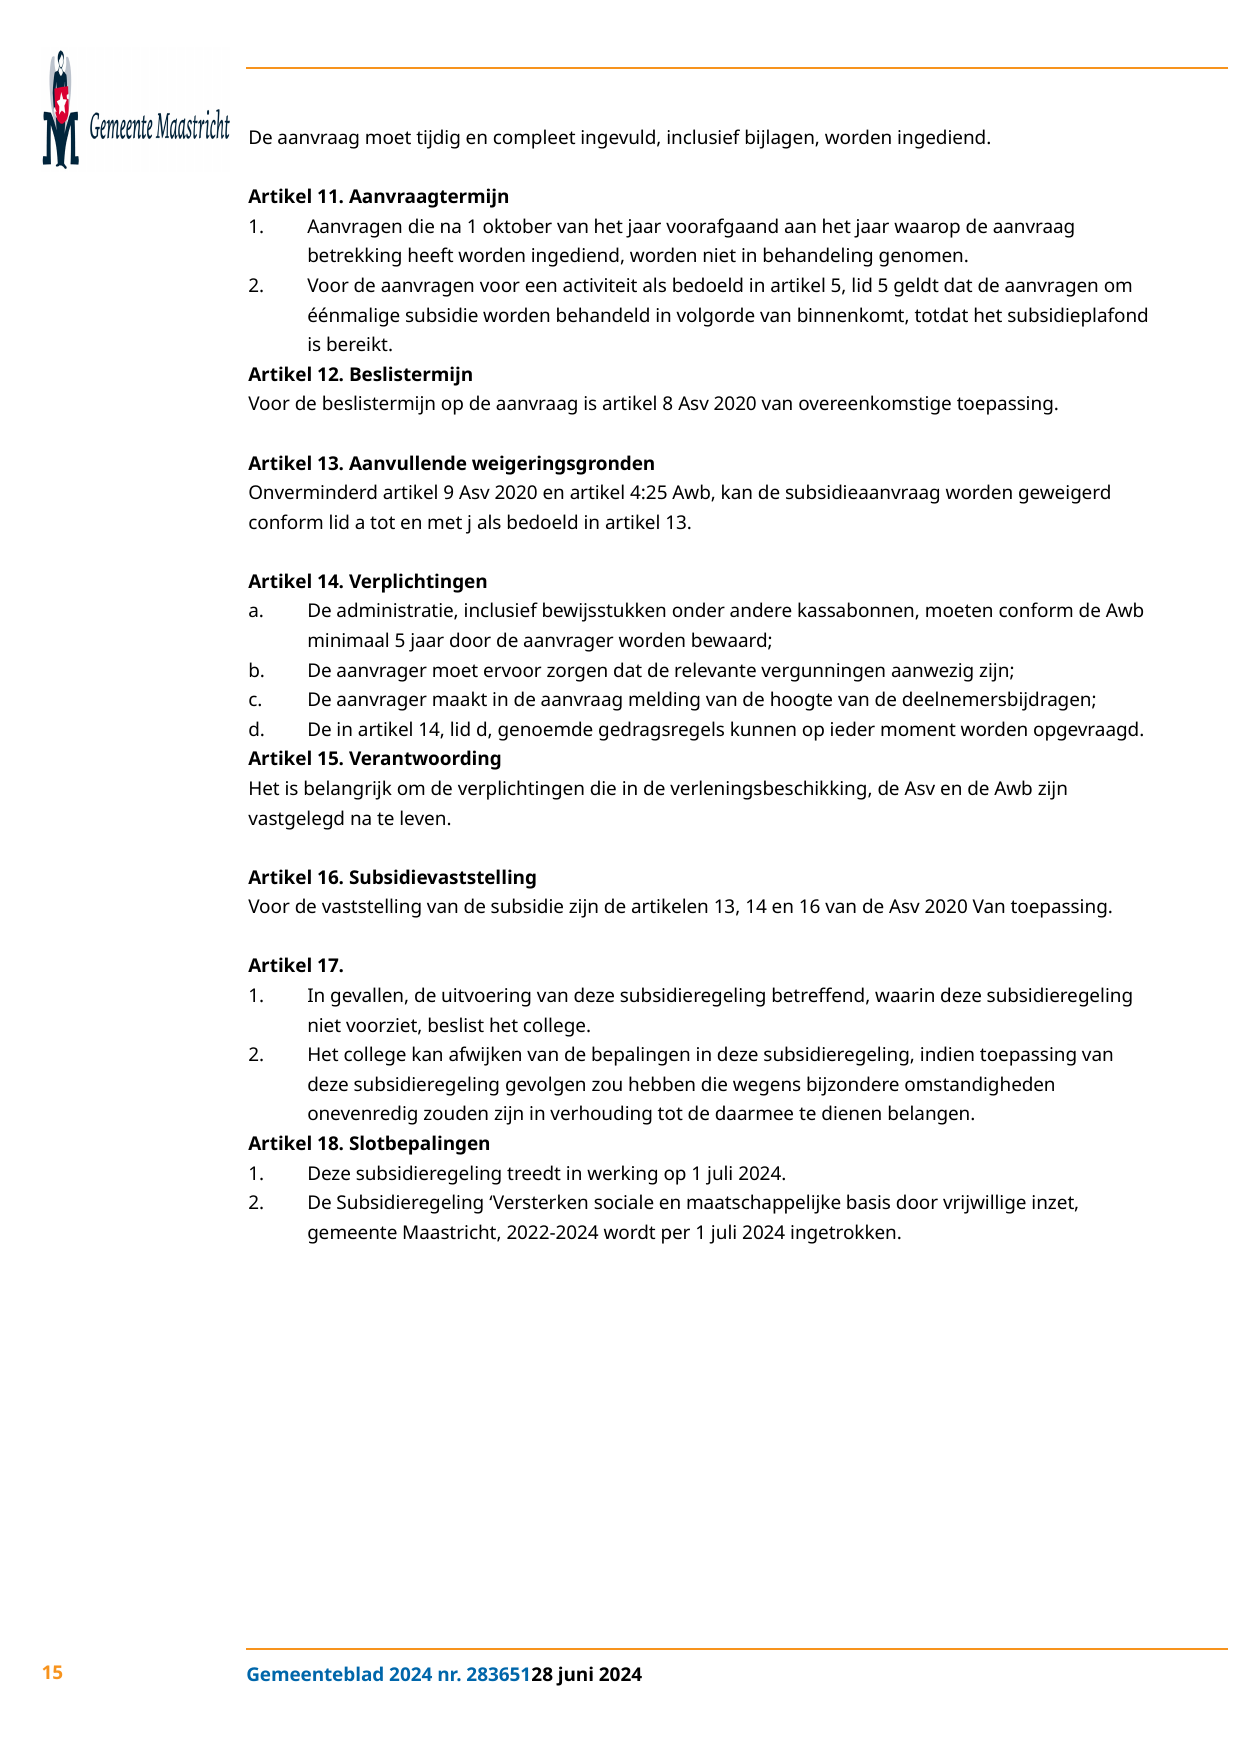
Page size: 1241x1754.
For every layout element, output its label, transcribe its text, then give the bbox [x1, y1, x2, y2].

text Artikel 18. Slotbepalingen [248, 1130, 1152, 1156]
text Artikel 16. Subsidievaststelling [248, 864, 1152, 890]
text Artikel 17. [248, 953, 1152, 978]
picture [41, 47, 231, 172]
text Artikel 11. Aanvraagtermijn [248, 183, 1152, 209]
text De aanvraag moet tijdig en compleet ingevuld, inclusief bijlagen, worden ingediend. [248, 124, 1152, 150]
text Artikel 15. Verantwoording [248, 746, 1152, 771]
list Voor de aanvragen voor een activiteit als bedoeld in artikel 5, lid 5 geldt dat de aanvragen om éénmalige subsidie worden behandeld in volgorde van binnenkomt, totdat het subsidieplafond is bereikt. [248, 272, 1152, 357]
list In gevallen, de uitvoering van deze subsidieregeling betreffend, waarin deze subsidieregeling niet voorziet, beslist het college. [248, 982, 1152, 1038]
list De in artikel 14, lid d, genoemde gedragsregels kunnen op ieder moment worden opgevraagd. [248, 716, 1152, 742]
list De aanvrager maakt in de aanvraag melding van de hoogte van de deelnemersbijdragen; [248, 686, 1152, 712]
list De administratie, inclusief bewijsstukken onder andere kassabonnen, moeten conform de Awb minimaal 5 jaar door de aanvrager worden bewaard; [248, 598, 1152, 653]
list Het college kan afwijken van de bepalingen in deze subsidieregeling, indien toepassing van deze subsidieregeling gevolgen zou hebben die wegens bijzondere omstandigheden onevenredig zouden zijn in verhouding tot de daarmee te dienen belangen. [248, 1041, 1152, 1126]
text Voor de beslistermijn op de aanvraag is artikel 8 Asv 2020 van overeenkomstige toepassing. [248, 391, 1152, 416]
text Artikel 13. Aanvullende weigeringsgronden [248, 450, 1152, 476]
text Het is belangrijk om de verplichtingen die in de verleningsbeschikking, de Asv en de Awb zijn vastgelegd na te leven. [248, 775, 1152, 831]
text Onverminderd artikel 9 Asv 2020 en artikel 4:25 Awb, kan de subsidieaanvraag worden geweigerd conform lid a tot en met j als bedoeld in artikel 13. [248, 479, 1152, 535]
text Voor de vaststelling van de subsidie zijn de artikelen 13, 14 en 16 van de Asv 2020 Van toepassing. [248, 893, 1152, 919]
text Artikel 12. Beslistermijn [248, 361, 1152, 387]
list Aanvragen die na 1 oktober van het jaar voorafgaand aan het jaar waarop de aanvraag betrekking heeft worden ingediend, worden niet in behandeling genomen. [248, 213, 1152, 268]
text Artikel 14. Verplichtingen [248, 568, 1152, 594]
list De Subsidieregeling ‘Versterken sociale en maatschappelijke basis door vrijwillige inzet, gemeente Maastricht, 2022-2024 wordt per 1 juli 2024 ingetrokken. [248, 1189, 1152, 1245]
list Deze subsidieregeling treedt in werking op 1 juli 2024. [248, 1160, 1152, 1186]
list De aanvrager moet ervoor zorgen dat de relevante vergunningen aanwezig zijn; [248, 657, 1152, 683]
